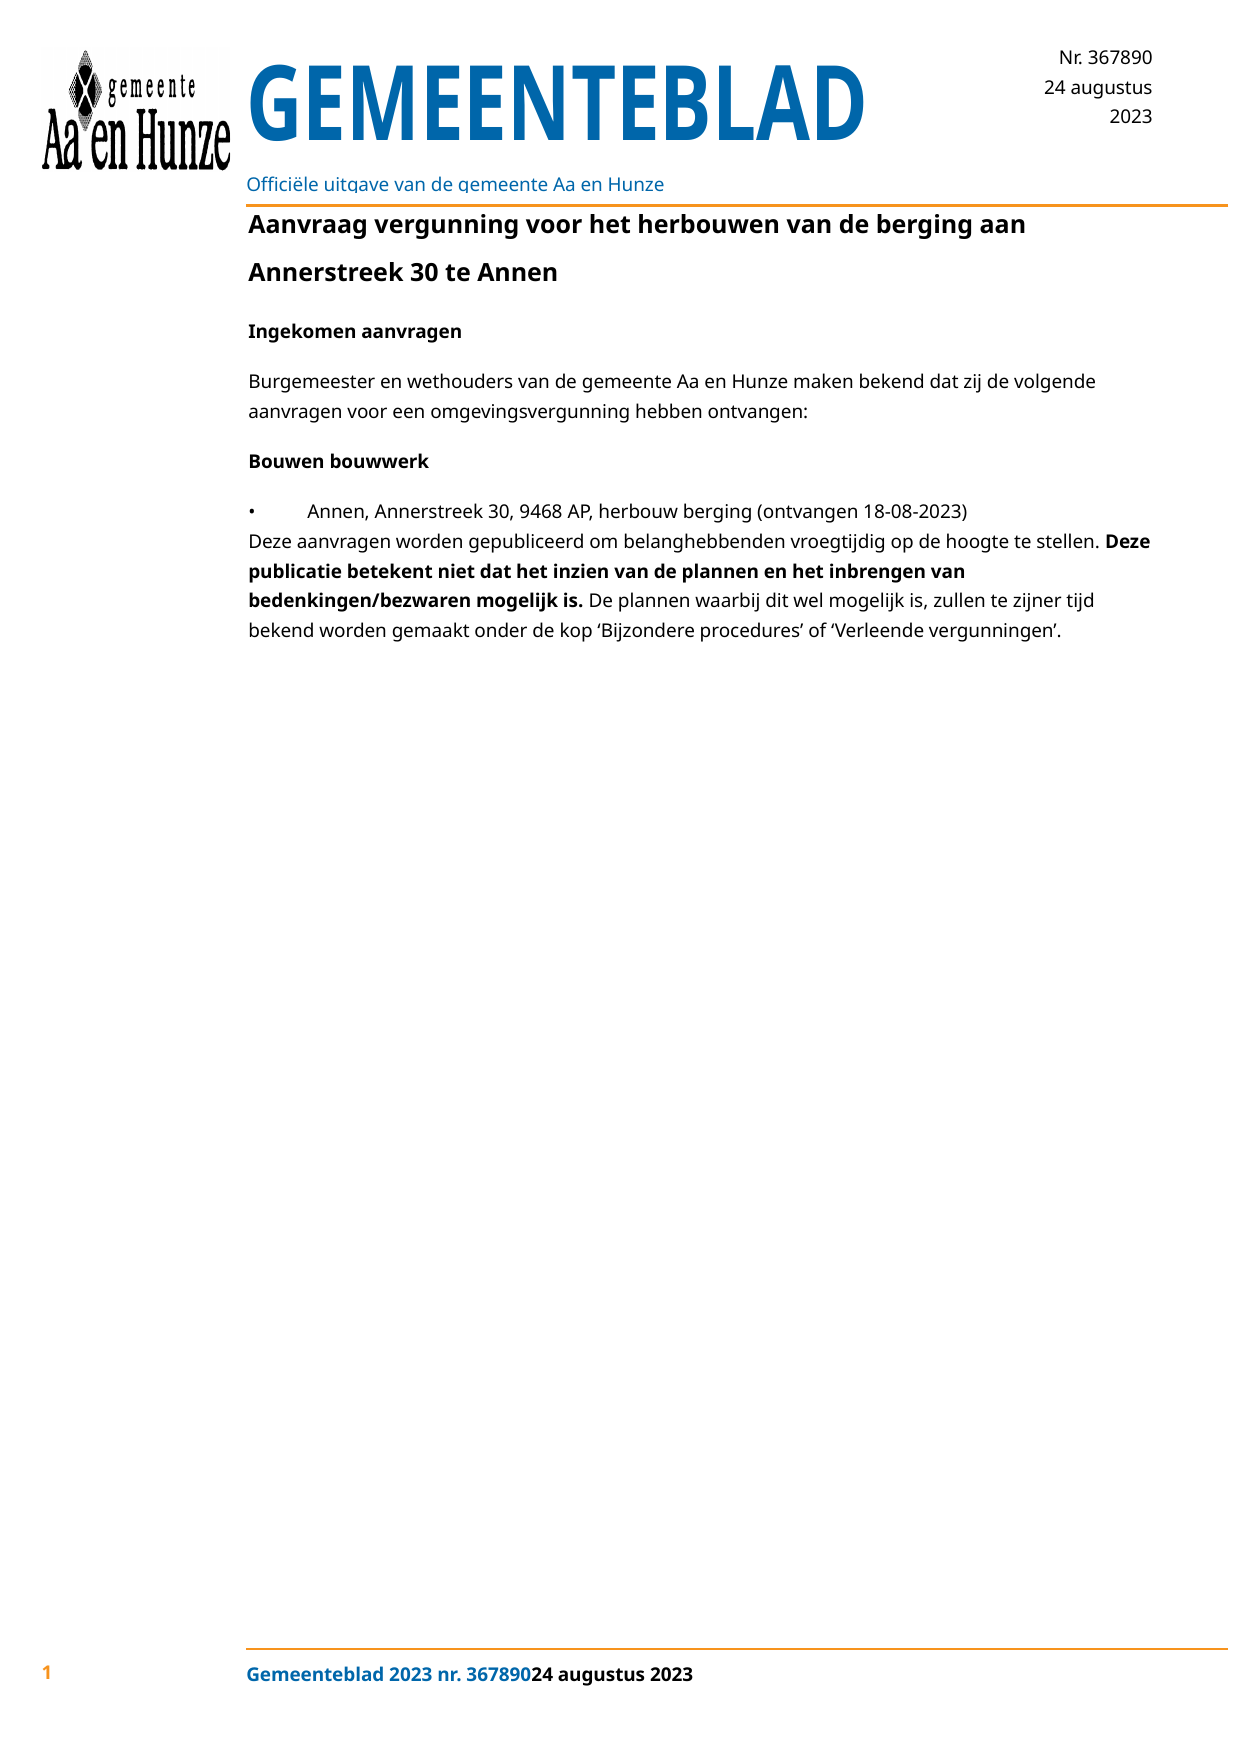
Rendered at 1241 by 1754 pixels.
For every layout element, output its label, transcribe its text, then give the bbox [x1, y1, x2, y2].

text Ingekomen aanvragen [248, 318, 1152, 344]
list Annen, Annerstreek 30, 9468 AP, herbouw berging (ontvangen 18-08-2023) [248, 499, 1152, 524]
picture [41, 47, 231, 172]
text Aanvraag vergunning voor het herbouwen van de berging aan Annerstreek 30 te Annen [248, 207, 1152, 288]
text Deze aanvragen worden gepubliceerd om belanghebbenden vroegtijdig op de hoogte te stellen. Deze publicatie betekent niet dat het inzien van de plannen en het inbrengen van bedenkingen/bezwaren mogelijk is. De plannen waarbij dit wel mogelijk is, zullen te zijner tijd bekend worden gemaakt onder de kop ‘Bijzondere procedures’ of ‘Verleende vergunningen’. [248, 528, 1152, 643]
text Bouwen bouwwerk [248, 448, 1152, 474]
text Burgemeester en wethouders van de gemeente Aa en Hunze maken bekend dat zij de volgende aanvragen voor een omgevingsvergunning hebben ontvangen: [248, 368, 1152, 424]
